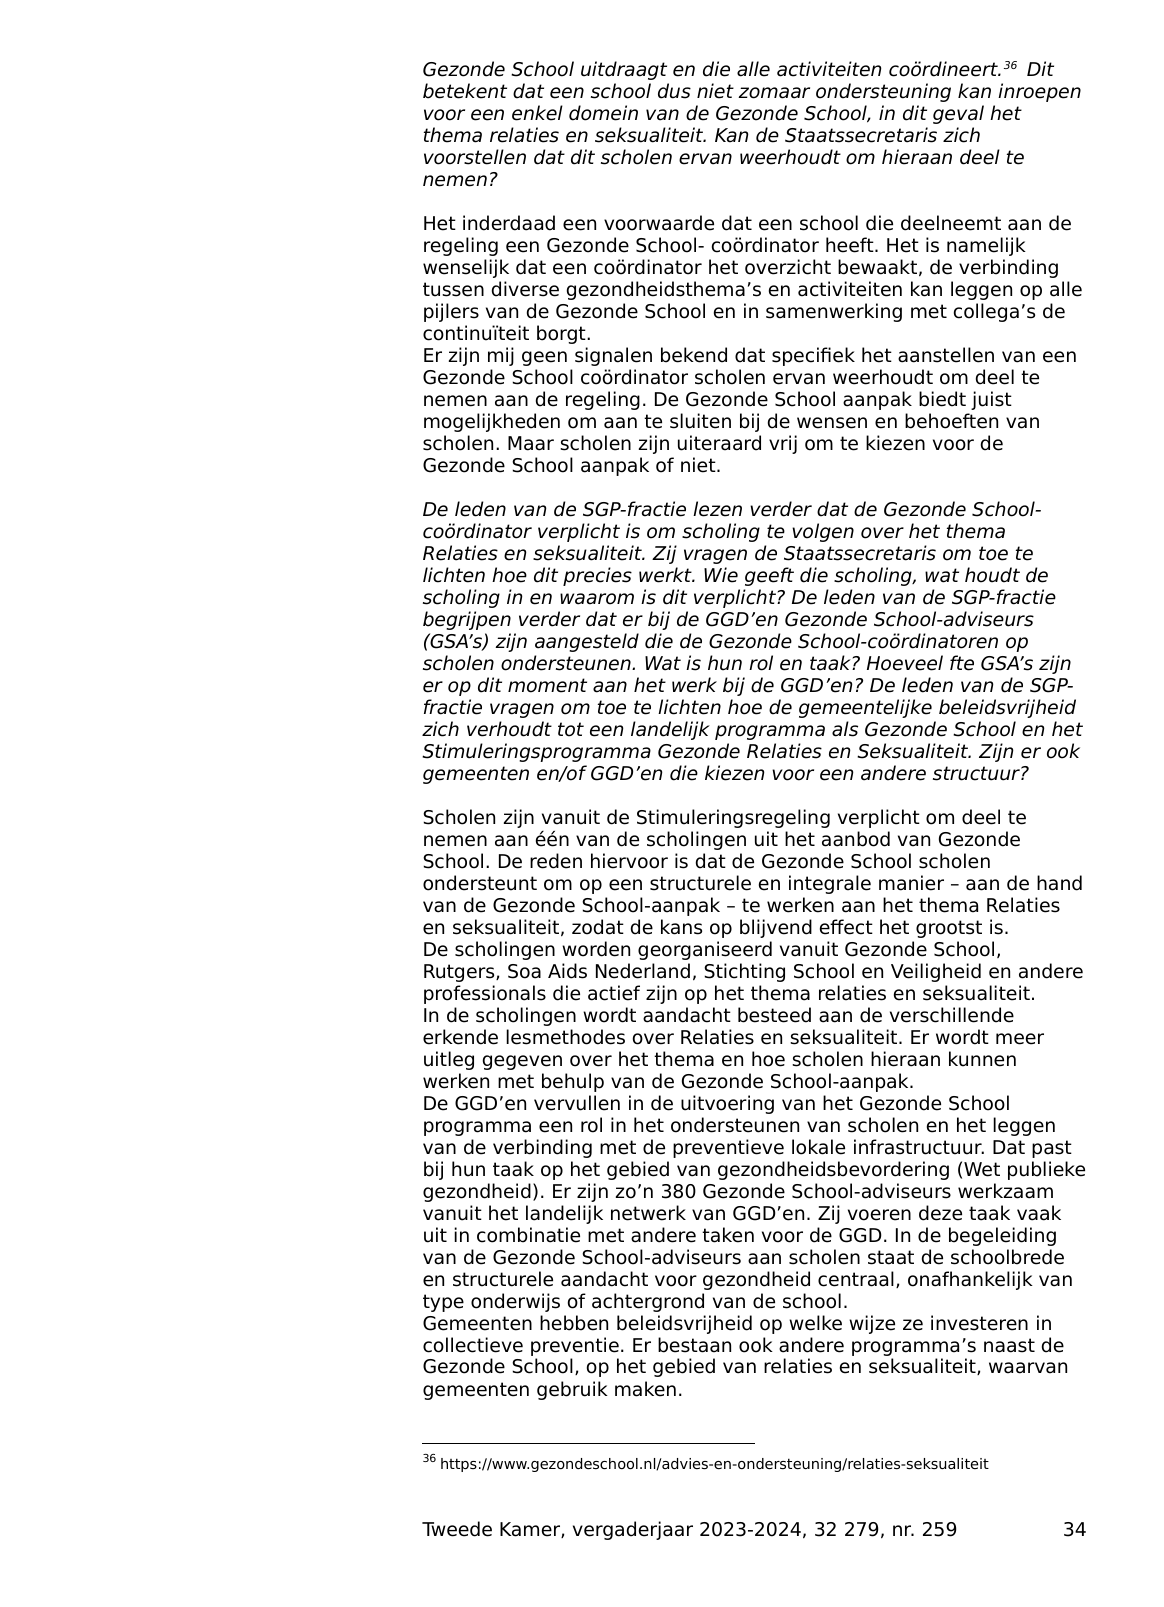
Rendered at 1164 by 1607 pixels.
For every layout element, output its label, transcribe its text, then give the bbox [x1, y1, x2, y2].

text De scholingen worden georganiseerd vanuit Gezonde School, Rutgers, Soa Aids Nederland, Stichting School en Veiligheid en andere professionals die actief zijn op het thema relaties en seksualiteit. [422, 939, 1087, 1005]
text De GGD’en vervullen in de uitvoering van het Gezonde School programma een rol in het ondersteunen van scholen en het leggen van de verbinding met de preventieve lokale infrastructuur. Dat past bij hun taak op het gebied van gezondheidsbevordering (Wet publieke gezondheid). Er zijn zo’n 380 Gezonde School-adviseurs werkzaam vanuit het landelijk netwerk van GGD’en. Zij voeren deze taak vaak uit in combinatie met andere taken voor de GGD. In de begeleiding van de Gezonde School-adviseurs aan scholen staat de schoolbrede en structurele aandacht voor gezondheid centraal, onafhankelijk van type onderwijs of achtergrond van de school. [422, 1093, 1087, 1312]
text Er zijn mij geen signalen bekend dat specifiek het aanstellen van een Gezonde School coördinator scholen ervan weerhoudt om deel te nemen aan de regeling. De Gezonde School aanpak biedt juist mogelijkheden om aan te sluiten bij de wensen en behoeften van scholen. Maar scholen zijn uiteraard vrij om te kiezen voor de Gezonde School aanpak of niet. [422, 345, 1087, 477]
text Het inderdaad een voorwaarde dat een school die deelneemt aan de regeling een Gezonde School- coördinator heeft. Het is namelijk wenselijk dat een coördinator het overzicht bewaakt, de verbinding tussen diverse gezondheidsthema’s en activiteiten kan leggen op alle pijlers van de Gezonde School en in samenwerking met collega’s de continuïteit borgt. [422, 213, 1087, 345]
text https://www.gezondeschool.nl/advies-en-ondersteuning/relaties-seksualiteit [422, 1452, 1087, 1474]
text De leden van de SGP-fractie lezen verder dat de Gezonde School-coördinator verplicht is om scholing te volgen over het thema Relaties en seksualiteit. Zij vragen de Staatssecretaris om toe te lichten hoe dit precies werkt. Wie geeft die scholing, wat houdt de scholing in en waarom is dit verplicht? De leden van de SGP-fractie begrijpen verder dat er bij de GGD’en Gezonde School-adviseurs (GSA’s) zijn aangesteld die de Gezonde School-coördinatoren op scholen ondersteunen. Wat is hun rol en taak? Hoeveel fte GSA’s zijn er op dit moment aan het werk bij de GGD’en? De leden van de SGP-fractie vragen om toe te lichten hoe de gemeentelijke beleidsvrijheid zich verhoudt tot een landelijk programma als Gezonde School en het Stimuleringsprogramma Gezonde Relaties en Seksualiteit. Zijn er ook gemeenten en/of GGD’en die kiezen voor een andere structuur? [422, 499, 1087, 785]
text Gezonde School uitdraagt en die alle activiteiten coördineert. Dit betekent dat een school dus niet zomaar ondersteuning kan inroepen voor een enkel domein van de Gezonde School, in dit geval het thema relaties en seksualiteit. Kan de Staatssecretaris zich voorstellen dat dit scholen ervan weerhoudt om hieraan deel te nemen? [422, 59, 1087, 191]
text Scholen zijn vanuit de Stimuleringsregeling verplicht om deel te nemen aan één van de scholingen uit het aanbod van Gezonde School. De reden hiervoor is dat de Gezonde School scholen ondersteunt om op een structurele en integrale manier – aan de hand van de Gezonde School-aanpak – te werken aan het thema Relaties en seksualiteit, zodat de kans op blijvend effect het grootst is. [422, 807, 1087, 939]
text In de scholingen wordt aandacht besteed aan de verschillende erkende lesmethodes over Relaties en seksualiteit. Er wordt meer uitleg gegeven over het thema en hoe scholen hieraan kunnen werken met behulp van de Gezonde School-aanpak. [422, 1005, 1087, 1093]
text Gemeenten hebben beleidsvrijheid op welke wijze ze investeren in collectieve preventie. Er bestaan ook andere programma’s naast de Gezonde School, op het gebied van relaties en seksualiteit, waarvan gemeenten gebruik maken. [422, 1312, 1087, 1400]
